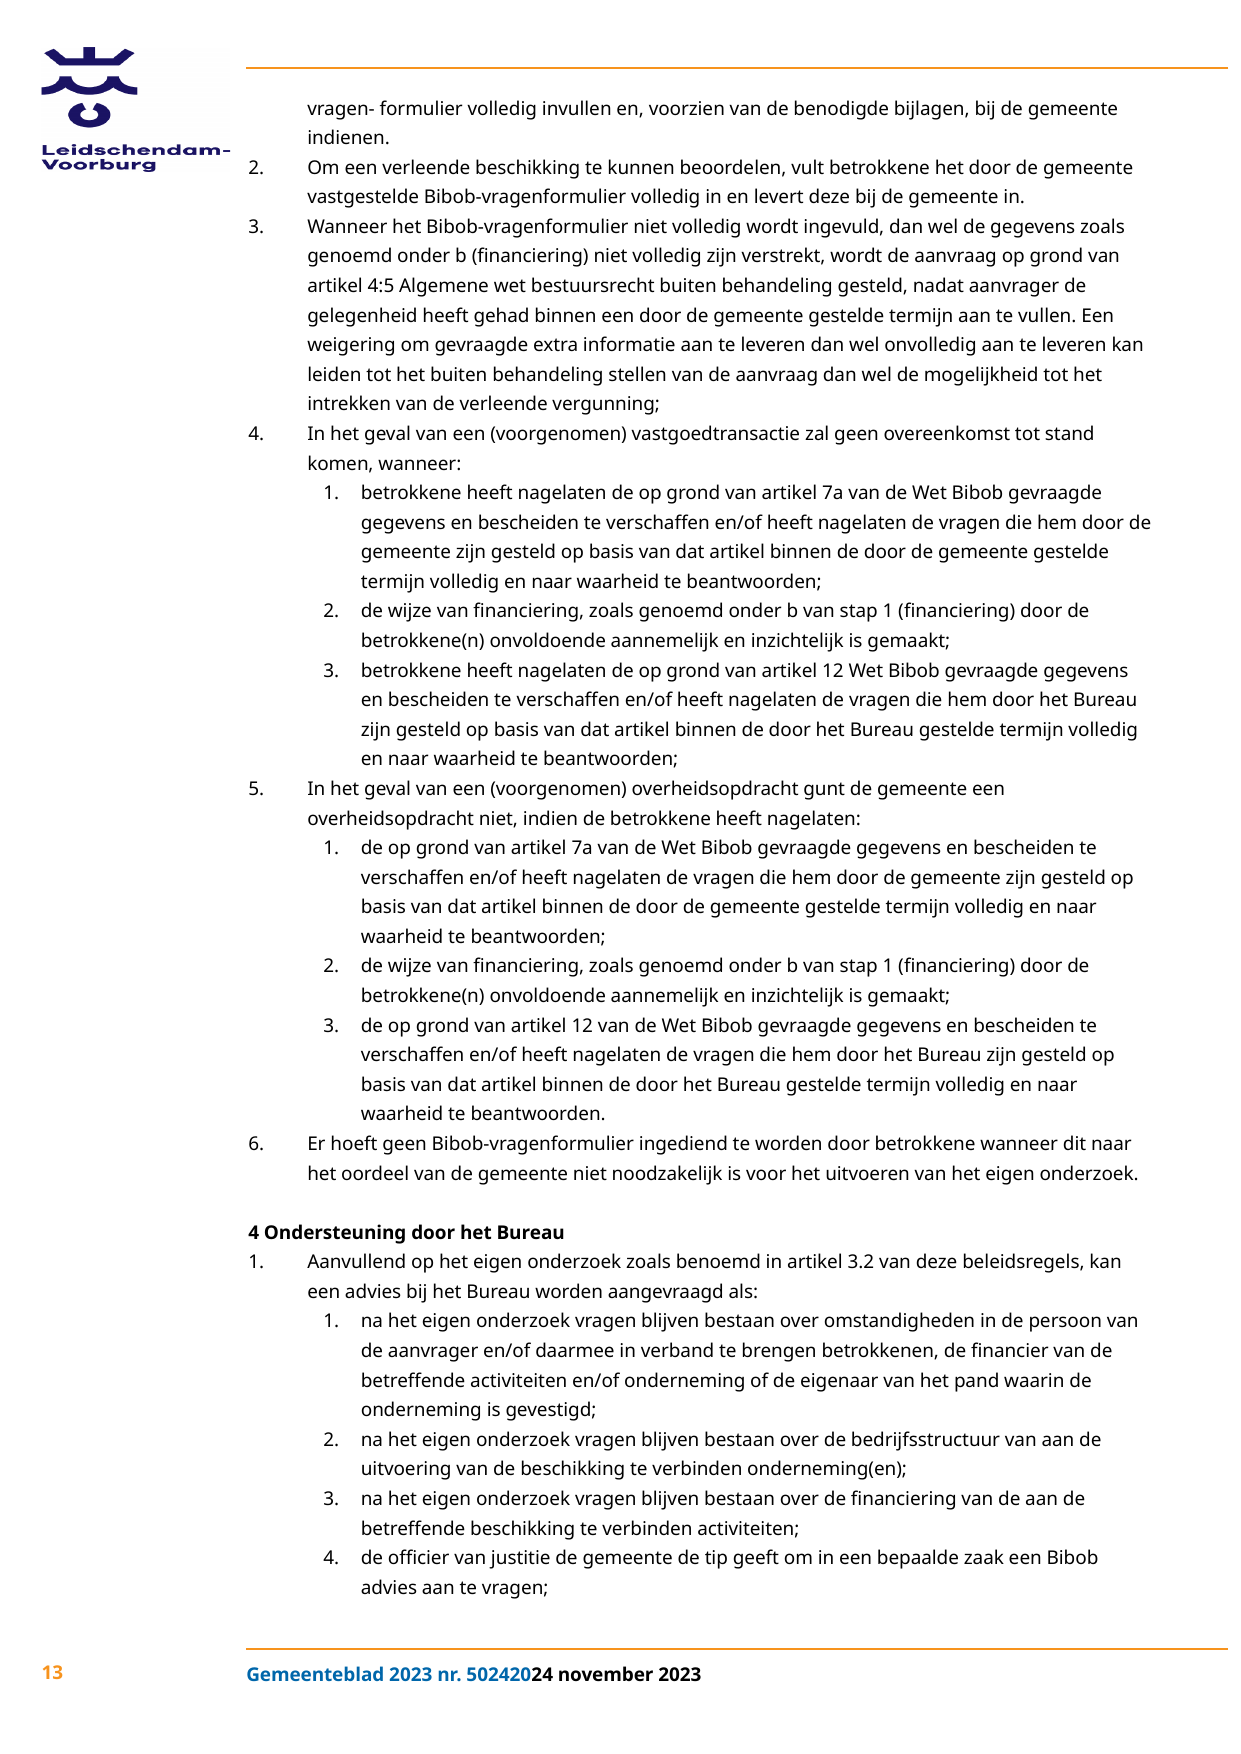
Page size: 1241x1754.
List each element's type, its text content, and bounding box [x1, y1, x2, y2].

list de wijze van financiering, zoals genoemd onder b van stap 1 (financiering) door de betrokkene(n) onvoldoende aannemelijk en inzichtelijk is gemaakt; [323, 953, 1152, 1008]
list betrokkene heeft nagelaten de op grond van artikel 7a van de Wet Bibob gevraagde gegevens en bescheiden te verschaffen en/of heeft nagelaten de vragen die hem door de gemeente zijn gesteld op basis van dat artikel binnen de door de gemeente gestelde termijn volledig en naar waarheid te beantwoorden; [323, 479, 1152, 594]
list betrokkene heeft nagelaten de op grond van artikel 12 Wet Bibob gevraagde gegevens en bescheiden te verschaffen en/of heeft nagelaten de vragen die hem door het Bureau zijn gesteld op basis van dat artikel binnen de door het Bureau gestelde termijn volledig en naar waarheid te beantwoorden; [323, 657, 1152, 771]
list na het eigen onderzoek vragen blijven bestaan over de financiering van de aan de betreffende beschikking te verbinden activiteiten; [323, 1485, 1152, 1541]
list de wijze van financiering, zoals genoemd onder b van stap 1 (financiering) door de betrokkene(n) onvoldoende aannemelijk en inzichtelijk is gemaakt; [323, 598, 1152, 653]
list Er hoeft geen Bibob-vragenformulier ingediend te worden door betrokkene wanneer dit naar het oordeel van de gemeente niet noodzakelijk is voor het uitvoeren van het eigen onderzoek. [248, 1130, 1152, 1186]
list In het geval van een (voorgenomen) vastgoedtransactie zal geen overeenkomst tot stand komen, wanneer: [248, 420, 1152, 476]
list Wanneer het Bibob-vragenformulier niet volledig wordt ingevuld, dan wel de gegevens zoals genoemd onder b (financiering) niet volledig zijn verstrekt, wordt de aanvraag op grond van artikel 4:5 Algemene wet bestuursrecht buiten behandeling gesteld, nadat aanvrager de gelegenheid heeft gehad binnen een door de gemeente gestelde termijn aan te vullen. Een weigering om gevraagde extra informatie aan te leveren dan wel onvolledig aan te leveren kan leiden tot het buiten behandeling stellen van de aanvraag dan wel de mogelijkheid tot het intrekken van de verleende vergunning; [248, 213, 1152, 416]
list Aanvullend op het eigen onderzoek zoals benoemd in artikel 3.2 van deze beleidsregels, kan een advies bij het Bureau worden aangevraagd als: [248, 1248, 1152, 1304]
list na het eigen onderzoek vragen blijven bestaan over omstandigheden in de persoon van de aanvrager en/of daarmee in verband te brengen betrokkenen, de financier van de betreffende activiteiten en/of onderneming of de eigenaar van het pand waarin de onderneming is gevestigd; [323, 1308, 1152, 1422]
list na het eigen onderzoek vragen blijven bestaan over de bedrijfsstructuur van aan de uitvoering van de beschikking te verbinden onderneming(en); [323, 1426, 1152, 1481]
list de officier van justitie de gemeente de tip geeft om in een bepaalde zaak een Bibob advies aan te vragen; [323, 1544, 1152, 1600]
list de op grond van artikel 12 van de Wet Bibob gevraagde gegevens en bescheiden te verschaffen en/of heeft nagelaten de vragen die hem door het Bureau zijn gesteld op basis van dat artikel binnen de door het Bureau gestelde termijn volledig en naar waarheid te beantwoorden. [323, 1012, 1152, 1126]
list Om een verleende beschikking te kunnen beoordelen, vult betrokkene het door de gemeente vastgestelde Bibob-vragenformulier volledig in en levert deze bij de gemeente in. [248, 154, 1152, 209]
list In het geval van een (voorgenomen) overheidsopdracht gunt de gemeente een overheidsopdracht niet, indien de betrokkene heeft nagelaten: [248, 775, 1152, 831]
text 4 Ondersteuning door het Bureau [248, 1219, 1152, 1245]
list vragen- formulier volledig invullen en, voorzien van de benodigde bijlagen, bij de gemeente indienen. [248, 95, 1152, 150]
list de op grond van artikel 7a van de Wet Bibob gevraagde gegevens en bescheiden te verschaffen en/of heeft nagelaten de vragen die hem door de gemeente zijn gesteld op basis van dat artikel binnen de door de gemeente gestelde termijn volledig en naar waarheid te beantwoorden; [323, 834, 1152, 949]
picture [41, 47, 231, 172]
